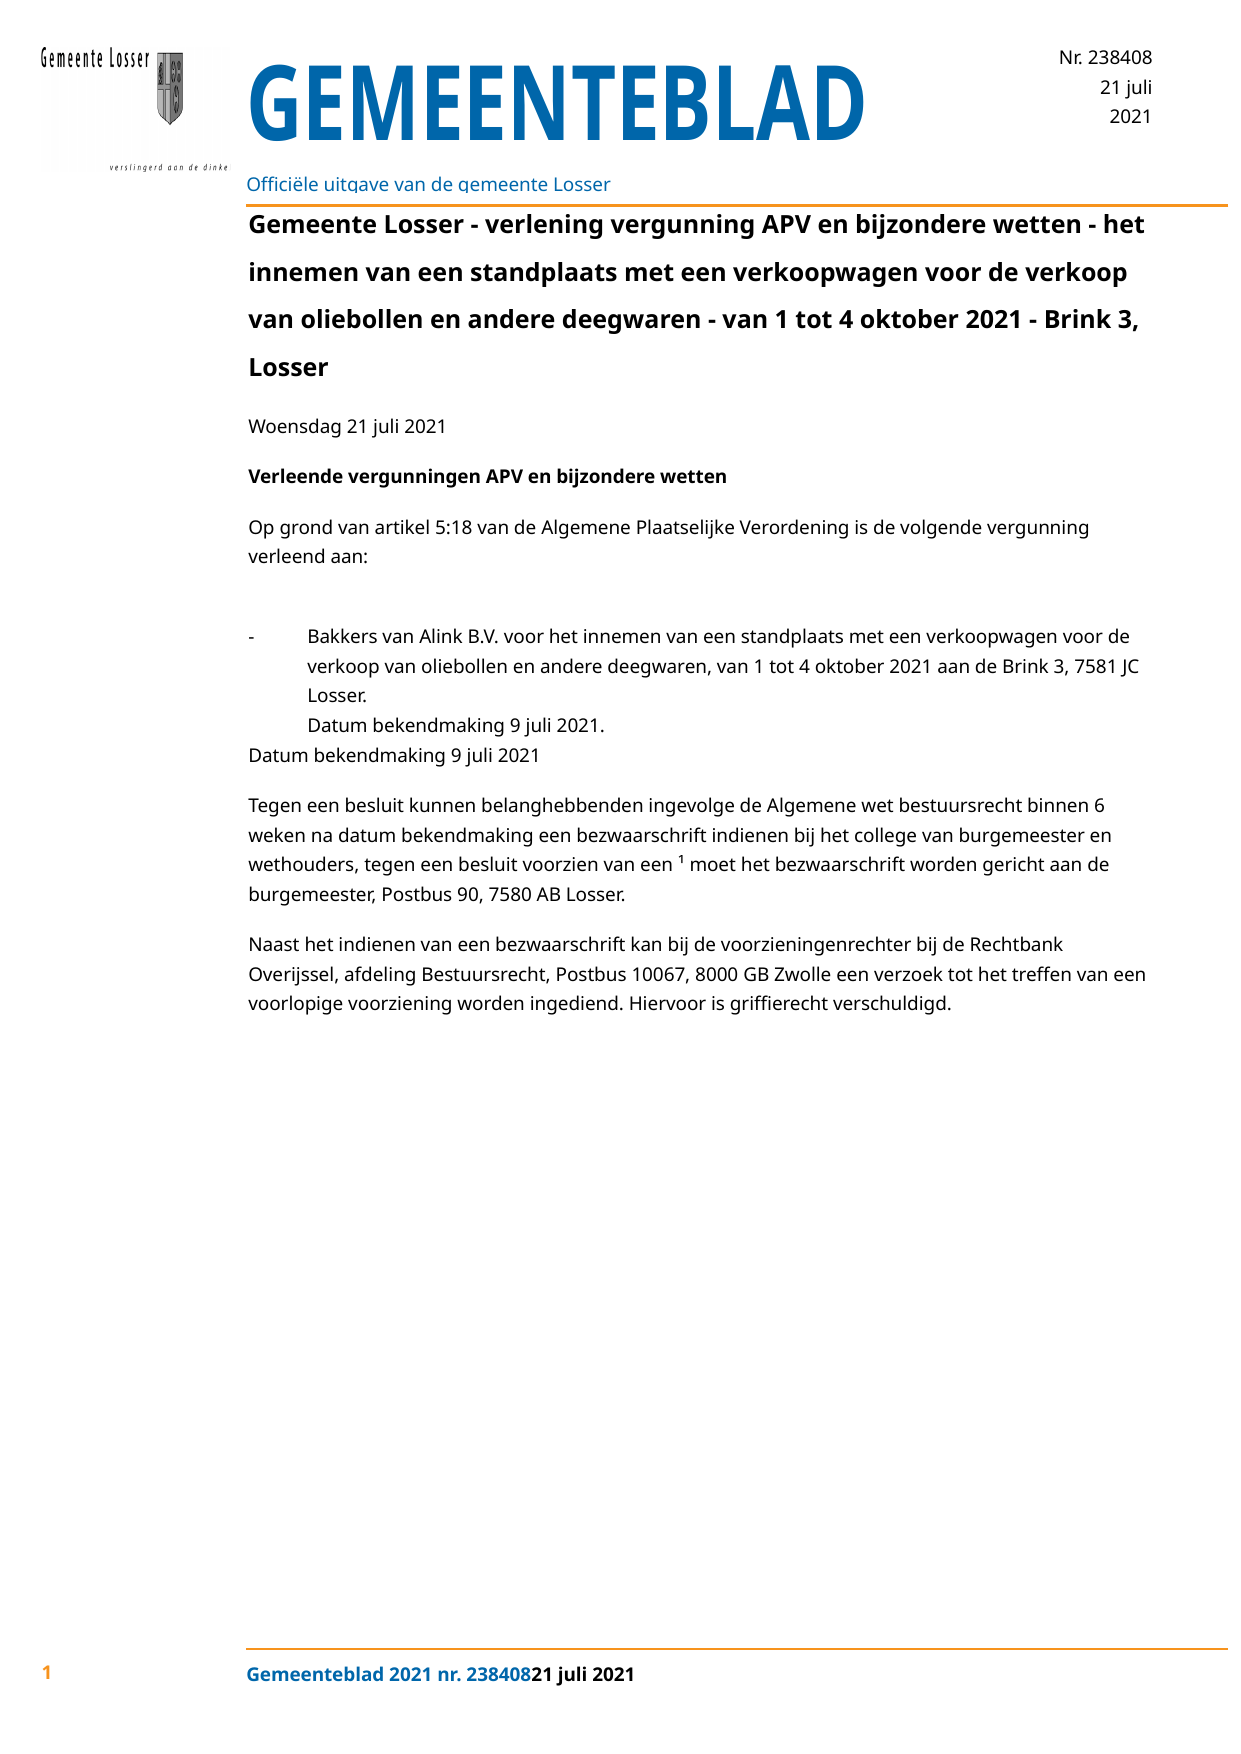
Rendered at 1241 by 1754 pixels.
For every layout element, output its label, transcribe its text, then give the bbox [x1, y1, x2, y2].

text Gemeente Losser - verlening vergunning APV en bijzondere wetten - het innemen van een standplaats met een verkoopwagen voor de verkoop van oliebollen en andere deegwaren - van 1 tot 4 oktober 2021 - Brink 3, Losser [248, 207, 1152, 384]
text Verleende vergunningen APV en bijzondere wetten [248, 463, 1152, 489]
list Bakkers van Alink B.V. voor het innemen van een standplaats met een verkoopwagen voor de verkoop van oliebollen en andere deegwaren, van 1 tot 4 oktober 2021 aan de Brink 3, 7581 JC Losser. [248, 623, 1152, 708]
text Datum bekendmaking 9 juli 2021 [248, 742, 1152, 768]
list Datum bekendmaking 9 juli 2021. [248, 712, 1152, 738]
text Op grond van artikel 5:18 van de Algemene Plaatselijke Verordening is de volgende vergunning verleend aan: [248, 514, 1152, 569]
text Tegen een besluit kunnen belanghebbenden ingevolge de Algemene wet bestuursrecht binnen 6 weken na datum bekendmaking een bezwaarschrift indienen bij het college van burgemeester en wethouders, tegen een besluit voorzien van een ¹ moet het bezwaarschrift worden gericht aan de burgemeester, Postbus 90, 7580 AB Losser. [248, 792, 1152, 907]
text Woensdag 21 juli 2021 [248, 413, 1152, 439]
picture [41, 47, 231, 172]
text Naast het indienen van een bezwaarschrift kan bij de voorzieningenrechter bij de Rechtbank Overijssel, afdeling Bestuursrecht, Postbus 10067, 8000 GB Zwolle een verzoek tot het treffen van een voorlopige voorziening worden ingediend. Hiervoor is griffierecht verschuldigd. [248, 931, 1152, 1016]
